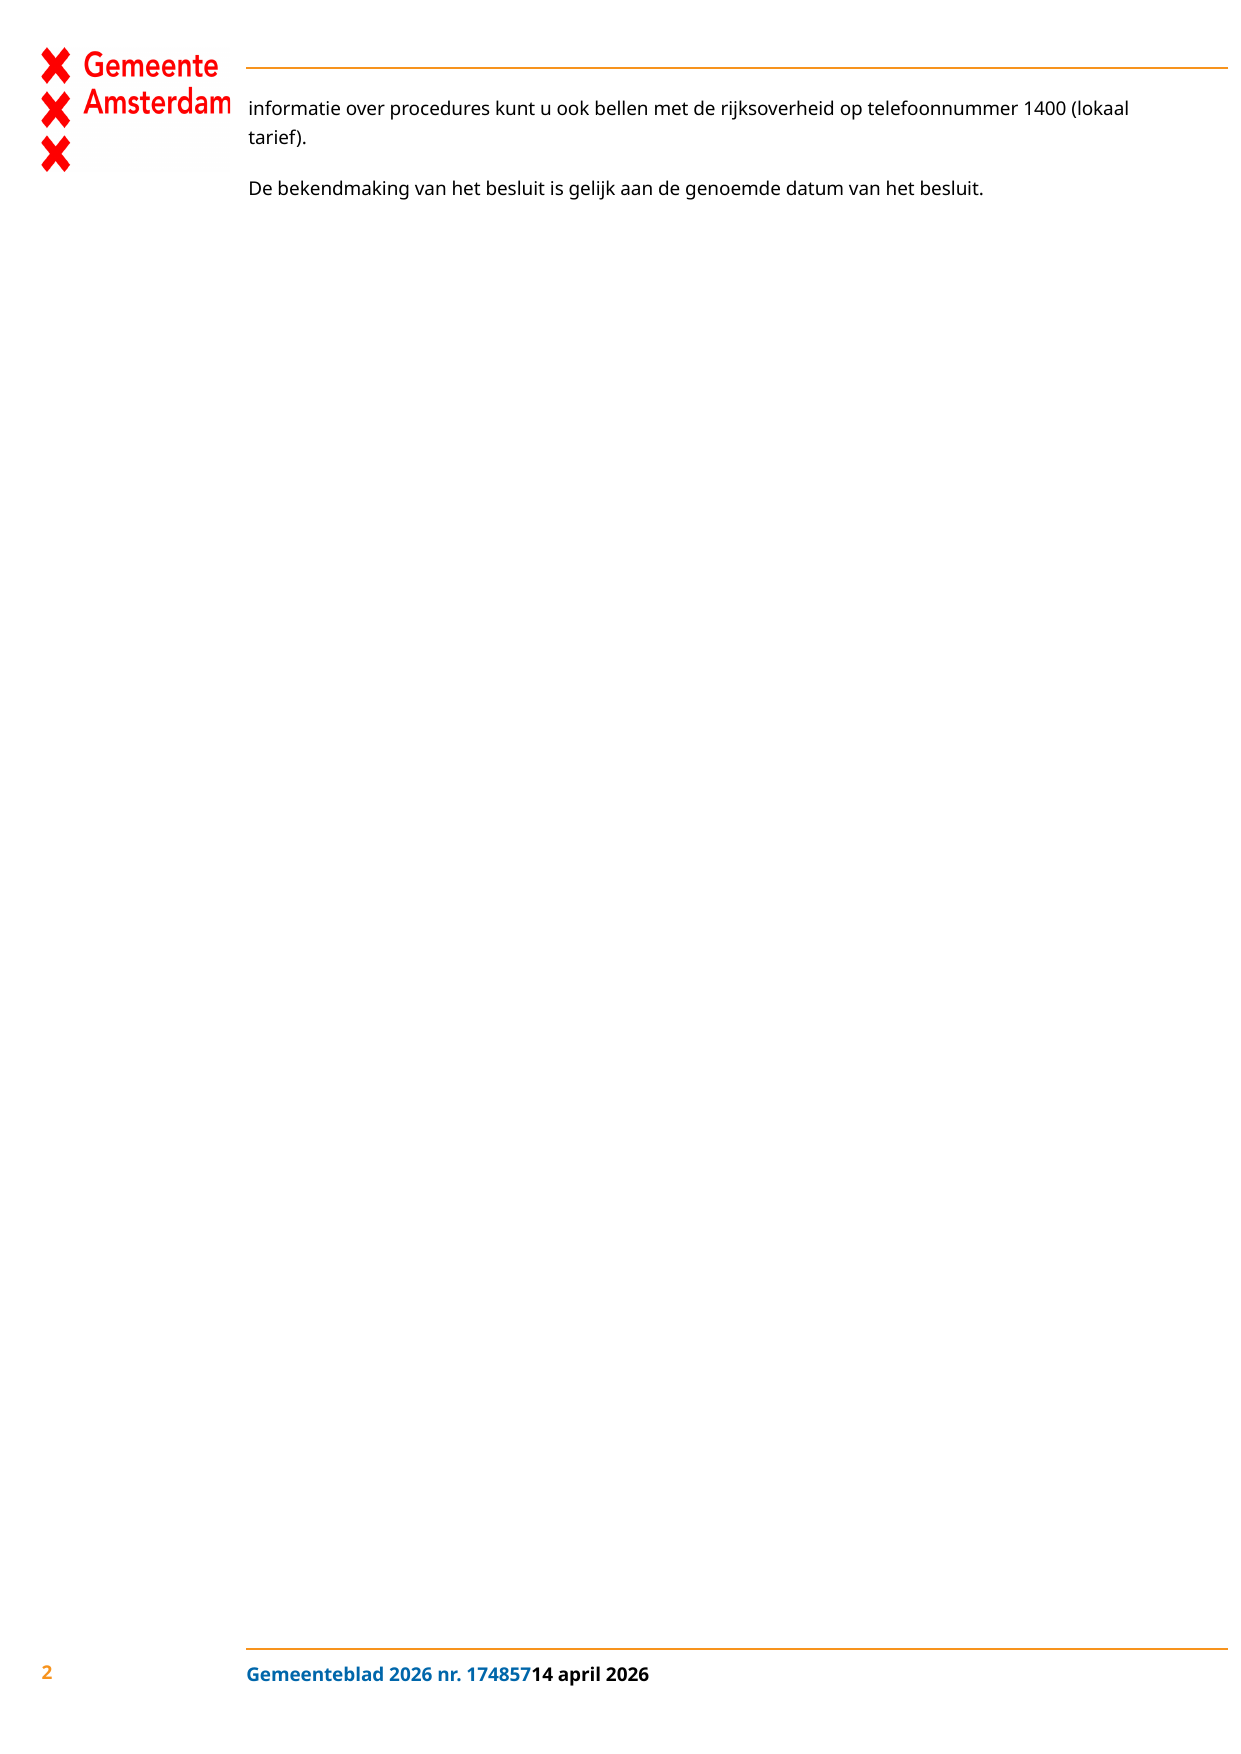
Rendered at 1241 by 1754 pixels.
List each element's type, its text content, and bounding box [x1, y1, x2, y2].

text De bekendmaking van het besluit is gelijk aan de genoemde datum van het besluit. [248, 175, 1152, 201]
picture [41, 47, 231, 172]
text informatie over procedures kunt u ook bellen met de rijksoverheid op telefoonnummer 1400 (lokaal tarief). [248, 95, 1152, 150]
